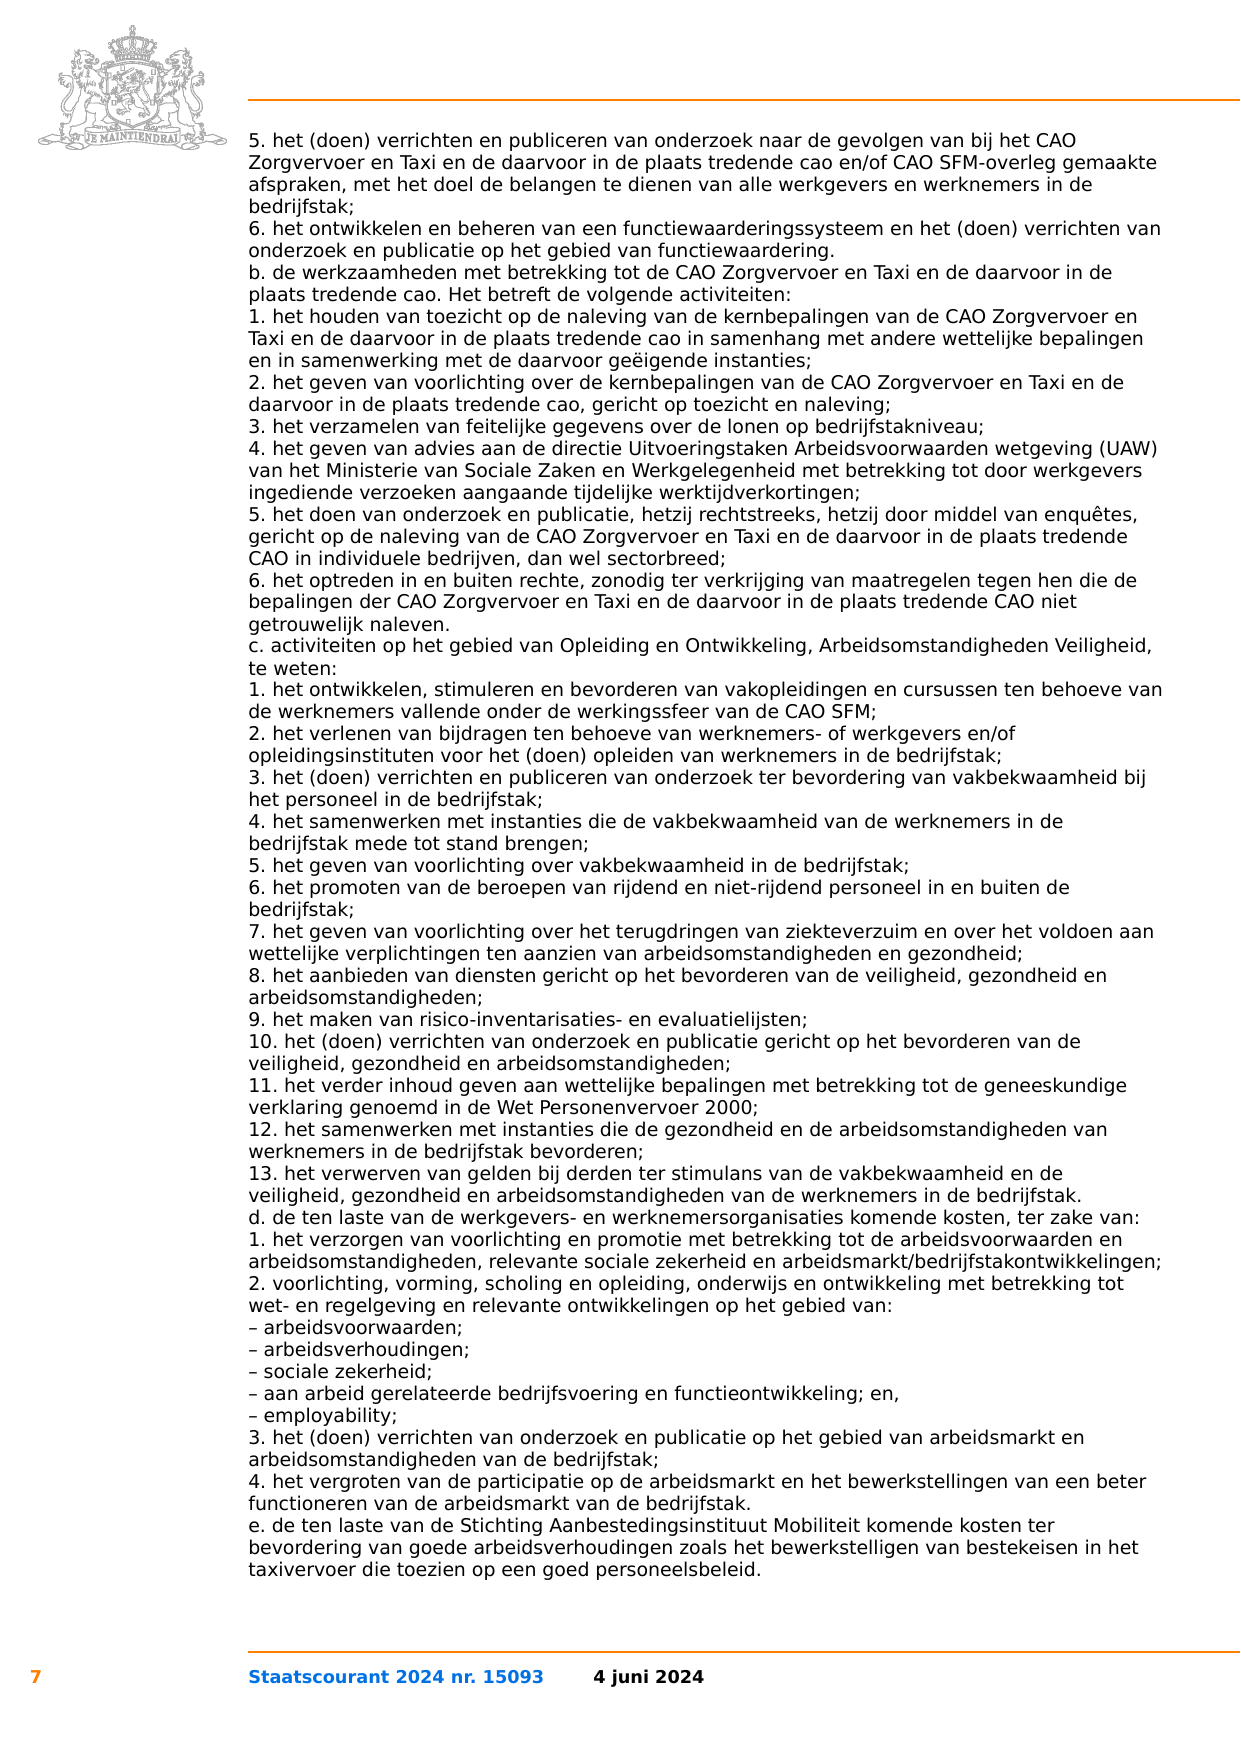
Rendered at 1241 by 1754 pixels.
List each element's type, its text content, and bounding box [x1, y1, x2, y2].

text 4. het samenwerken met instanties die de vakbekwaamheid van de werknemers in de bedrijfstak mede tot stand brengen; [248, 811, 1163, 855]
text – arbeidsverhoudingen; [248, 1339, 1163, 1361]
text 3. het (doen) verrichten en publiceren van onderzoek ter bevordering van vakbekwaamheid bij het personeel in de bedrijfstak; [248, 767, 1163, 811]
text – employability; [248, 1405, 1163, 1427]
text – sociale zekerheid; [248, 1361, 1163, 1383]
text – aan arbeid gerelateerde bedrijfsvoering en functieontwikkeling; en, [248, 1383, 1163, 1405]
text 6. het optreden in en buiten rechte, zonodig ter verkrijging van maatregelen tegen hen die de bepalingen der CAO Zorgvervoer en Taxi en de daarvoor in de plaats tredende CAO niet getrouwelijk naleven. [248, 569, 1163, 635]
text e. de ten laste van de Stichting Aanbestedingsinstituut Mobiliteit komende kosten ter bevordering van goede arbeidsverhoudingen zoals het bewerkstelligen van bestekeisen in het taxivervoer die toezien op een goed personeelsbeleid. [248, 1514, 1163, 1581]
text 5. het doen van onderzoek en publicatie, hetzij rechtstreeks, hetzij door middel van enquêtes, gericht op de naleving van de CAO Zorgvervoer en Taxi en de daarvoor in de plaats tredende CAO in individuele bedrijven, dan wel sectorbreed; [248, 503, 1163, 569]
text b. de werkzaamheden met betrekking tot de CAO Zorgvervoer en Taxi en de daarvoor in de plaats tredende cao. Het betreft de volgende activiteiten: [248, 262, 1163, 306]
text 3. het (doen) verrichten van onderzoek en publicatie op het gebied van arbeidsmarkt en arbeidsomstandigheden van de bedrijfstak; [248, 1427, 1163, 1471]
text 4. het vergroten van de participatie op de arbeidsmarkt en het bewerkstellingen van een beter functioneren van de arbeidsmarkt van de bedrijfstak. [248, 1471, 1163, 1514]
text 3. het verzamelen van feitelijke gegevens over de lonen op bedrijfstakniveau; [248, 416, 1163, 438]
text 10. het (doen) verrichten van onderzoek en publicatie gericht op het bevorderen van de veiligheid, gezondheid en arbeidsomstandigheden; [248, 1031, 1163, 1075]
text 5. het geven van voorlichting over vakbekwaamheid in de bedrijfstak; [248, 855, 1163, 877]
text 5. het (doen) verrichten en publiceren van onderzoek naar de gevolgen van bij het CAO Zorgvervoer en Taxi en de daarvoor in de plaats tredende cao en/of CAO SFM-overleg gemaakte afspraken, met het doel de belangen te dienen van alle werkgevers en werknemers in de bedrijfstak; [248, 130, 1163, 218]
text 13. het verwerven van gelden bij derden ter stimulans van de vakbekwaamheid en de veiligheid, gezondheid en arbeidsomstandigheden van de werknemers in de bedrijfstak. [248, 1163, 1163, 1207]
text – arbeidsvoorwaarden; [248, 1317, 1163, 1339]
text 2. het geven van voorlichting over de kernbepalingen van de CAO Zorgvervoer en Taxi en de daarvoor in de plaats tredende cao, gericht op toezicht en naleving; [248, 372, 1163, 416]
text c. activiteiten op het gebied van Opleiding en Ontwikkeling, Arbeidsomstandigheden Veiligheid, te weten: [248, 635, 1163, 679]
text 11. het verder inhoud geven aan wettelijke bepalingen met betrekking tot de geneeskundige verklaring genoemd in de Wet Personenvervoer 2000; [248, 1075, 1163, 1119]
text 1. het verzorgen van voorlichting en promotie met betrekking tot de arbeidsvoorwaarden en arbeidsomstandigheden, relevante sociale zekerheid en arbeidsmarkt/bedrijfstakontwikkelingen; [248, 1229, 1163, 1273]
text 1. het ontwikkelen, stimuleren en bevorderen van vakopleidingen en cursussen ten behoeve van de werknemers vallende onder de werkingssfeer van de CAO SFM; [248, 679, 1163, 723]
text 8. het aanbieden van diensten gericht op het bevorderen van de veiligheid, gezondheid en arbeidsomstandigheden; [248, 965, 1163, 1009]
text 1. het houden van toezicht op de naleving van de kernbepalingen van de CAO Zorgvervoer en Taxi en de daarvoor in de plaats tredende cao in samenhang met andere wettelijke bepalingen en in samenwerking met de daarvoor geëigende instanties; [248, 306, 1163, 372]
text d. de ten laste van de werkgevers- en werknemersorganisaties komende kosten, ter zake van: [248, 1207, 1163, 1229]
text 4. het geven van advies aan de directie Uitvoeringstaken Arbeidsvoorwaarden wetgeving (UAW) van het Ministerie van Sociale Zaken en Werkgelegenheid met betrekking tot door werkgevers ingediende verzoeken aangaande tijdelijke werktijdverkortingen; [248, 438, 1163, 503]
text 6. het promoten van de beroepen van rijdend en niet-rijdend personeel in en buiten de bedrijfstak; [248, 877, 1163, 921]
text 9. het maken van risico-inventarisaties- en evaluatielijsten; [248, 1009, 1163, 1031]
picture [38, 25, 227, 150]
text 6. het ontwikkelen en beheren van een functiewaarderingssysteem en het (doen) verrichten van onderzoek en publicatie op het gebied van functiewaardering. [248, 218, 1163, 262]
text 7. het geven van voorlichting over het terugdringen van ziekteverzuim en over het voldoen aan wettelijke verplichtingen ten aanzien van arbeidsomstandigheden en gezondheid; [248, 921, 1163, 965]
text 2. het verlenen van bijdragen ten behoeve van werknemers- of werkgevers en/of opleidingsinstituten voor het (doen) opleiden van werknemers in de bedrijfstak; [248, 723, 1163, 767]
text 2. voorlichting, vorming, scholing en opleiding, onderwijs en ontwikkeling met betrekking tot wet- en regelgeving en relevante ontwikkelingen op het gebied van: [248, 1273, 1163, 1317]
text 12. het samenwerken met instanties die de gezondheid en de arbeidsomstandigheden van werknemers in de bedrijfstak bevorderen; [248, 1119, 1163, 1163]
